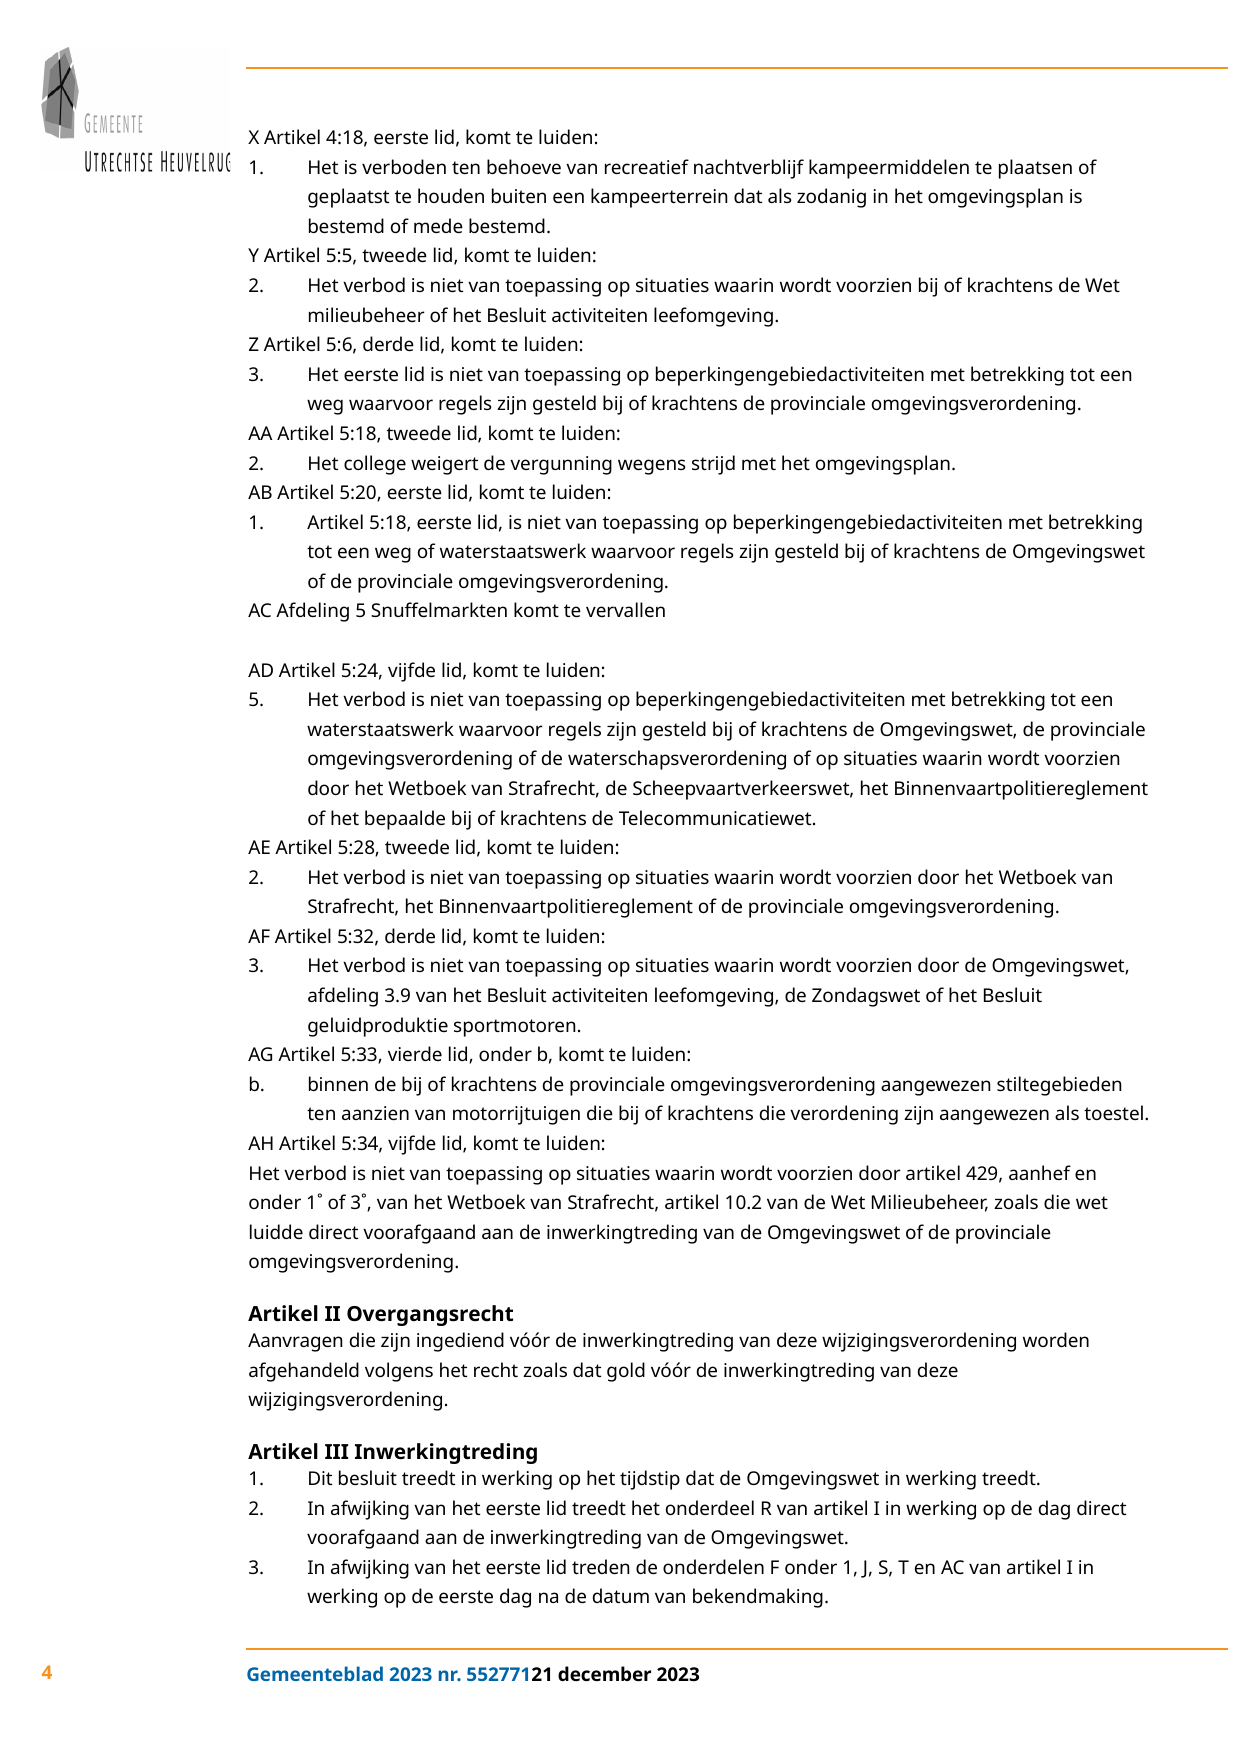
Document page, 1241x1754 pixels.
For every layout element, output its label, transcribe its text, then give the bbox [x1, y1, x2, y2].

text Artikel III Inwerkingtreding [248, 1437, 1152, 1465]
list Het is verboden ten behoeve van recreatief nachtverblijf kampeermiddelen te plaatsen of geplaatst te houden buiten een kampeerterrein dat als zodanig in het omgevingsplan is bestemd of mede bestemd. [248, 154, 1152, 239]
list Het verbod is niet van toepassing op situaties waarin wordt voorzien door de Omgevingswet, afdeling 3.9 van het Besluit activiteiten leefomgeving, de Zondagswet of het Besluit geluidproduktie sportmotoren. [248, 953, 1152, 1038]
text Aanvragen die zijn ingediend vóór de inwerkingtreding van deze wijzigingsverordening worden afgehandeld volgens het recht zoals dat gold vóór de inwerkingtreding van deze wijzigingsverordening. [248, 1327, 1152, 1412]
text AF Artikel 5:32, derde lid, komt te luiden: [248, 923, 1152, 949]
text AC Afdeling 5 Snuffelmarkten komt te vervallen [248, 598, 1152, 623]
list In afwijking van het eerste lid treden de onderdelen F onder 1, J, S, T en AC van artikel I in werking op de eerste dag na de datum van bekendmaking. [248, 1554, 1152, 1609]
list Artikel 5:18, eerste lid, is niet van toepassing op beperkingengebiedactiviteiten met betrekking tot een weg of waterstaatswerk waarvoor regels zijn gesteld bij of krachtens de Omgevingswet of de provinciale omgevingsverordening. [248, 509, 1152, 594]
list Het verbod is niet van toepassing op situaties waarin wordt voorzien door het Wetboek van Strafrecht, het Binnenvaartpolitiereglement of de provinciale omgevingsverordening. [248, 864, 1152, 919]
text AE Artikel 5:28, tweede lid, komt te luiden: [248, 834, 1152, 860]
list Het verbod is niet van toepassing op situaties waarin wordt voorzien bij of krachtens de Wet milieubeheer of het Besluit activiteiten leefomgeving. [248, 272, 1152, 328]
text X Artikel 4:18, eerste lid, komt te luiden: [248, 124, 1152, 150]
text Artikel II Overgangsrecht [248, 1299, 1152, 1327]
text AH Artikel 5:34, vijfde lid, komt te luiden: [248, 1130, 1152, 1156]
text Het verbod is niet van toepassing op situaties waarin wordt voorzien door artikel 429, aanhef en onder 1˚ of 3˚, van het Wetboek van Strafrecht, artikel 10.2 van de Wet Milieubeheer, zoals die wet luidde direct voorafgaand aan de inwerkingtreding van de Omgevingswet of de provinciale omgevingsverordening. [248, 1160, 1152, 1274]
picture [41, 47, 231, 172]
list In afwijking van het eerste lid treedt het onderdeel R van artikel I in werking op de dag direct voorafgaand aan de inwerkingtreding van de Omgevingswet. [248, 1495, 1152, 1550]
list binnen de bij of krachtens de provinciale omgevingsverordening aangewezen stiltegebieden ten aanzien van motorrijtuigen die bij of krachtens die verordening zijn aangewezen als toestel. [248, 1071, 1152, 1126]
text AD Artikel 5:24, vijfde lid, komt te luiden: [248, 657, 1152, 683]
text Y Artikel 5:5, tweede lid, komt te luiden: [248, 243, 1152, 268]
text AB Artikel 5:20, eerste lid, komt te luiden: [248, 479, 1152, 505]
list Het eerste lid is niet van toepassing op beperkingengebiedactiviteiten met betrekking tot een weg waarvoor regels zijn gesteld bij of krachtens de provinciale omgevingsverordening. [248, 361, 1152, 416]
text AA Artikel 5:18, tweede lid, komt te luiden: [248, 420, 1152, 446]
list Het verbod is niet van toepassing op beperkingengebiedactiviteiten met betrekking tot een waterstaatswerk waarvoor regels zijn gesteld bij of krachtens de Omgevingswet, de provinciale omgevingsverordening of de waterschapsverordening of op situaties waarin wordt voorzien door het Wetboek van Strafrecht, de Scheepvaartverkeerswet, het Binnenvaartpolitiereglement of het bepaalde bij of krachtens de Telecommunicatiewet. [248, 686, 1152, 831]
list Dit besluit treedt in werking op het tijdstip dat de Omgevingswet in werking treedt. [248, 1465, 1152, 1491]
text Z Artikel 5:6, derde lid, komt te luiden: [248, 331, 1152, 357]
text AG Artikel 5:33, vierde lid, onder b, komt te luiden: [248, 1041, 1152, 1067]
list Het college weigert de vergunning wegens strijd met het omgevingsplan. [248, 450, 1152, 476]
